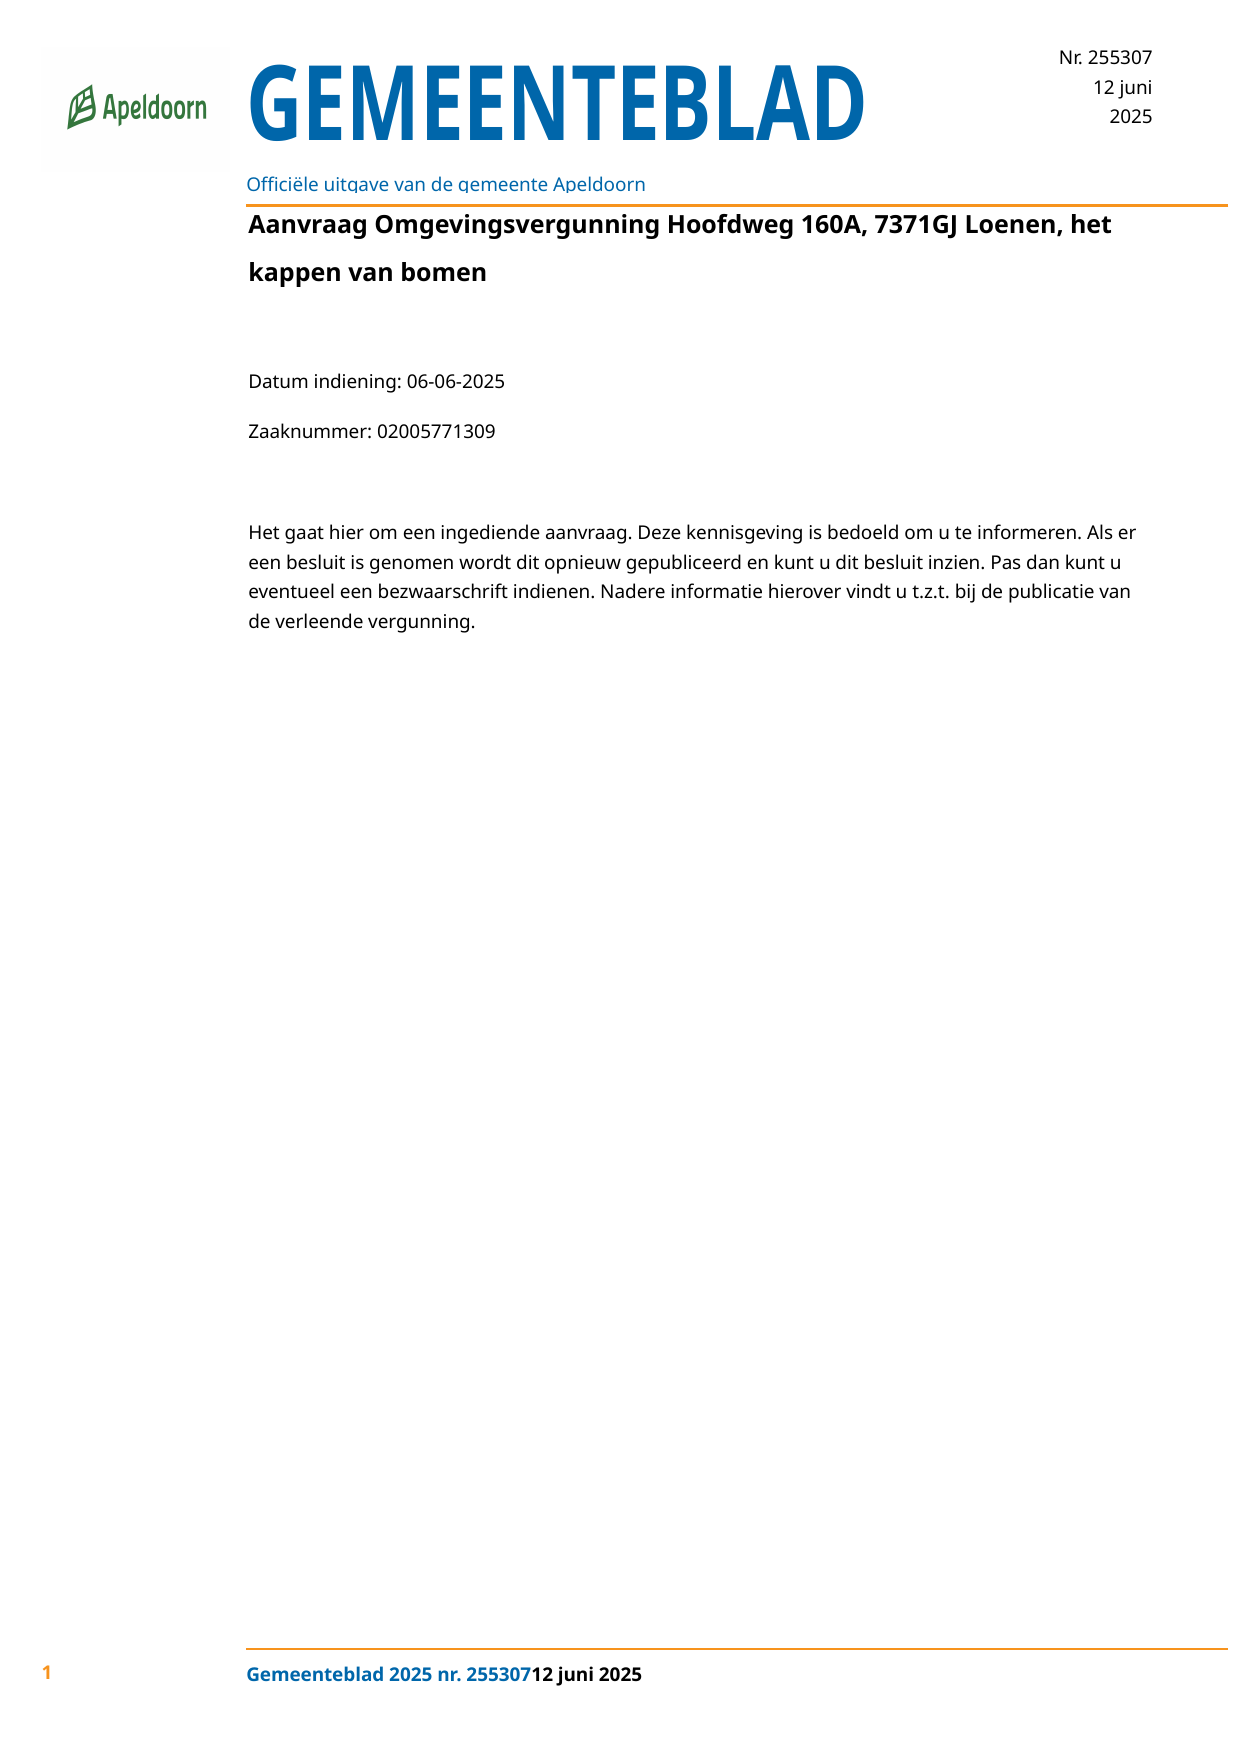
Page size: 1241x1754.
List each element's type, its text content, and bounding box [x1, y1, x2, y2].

text Zaaknummer: 02005771309 [248, 419, 1152, 444]
text Het gaat hier om een ingediende aanvraag. Deze kennisgeving is bedoeld om u te informeren. Als er een besluit is genomen wordt dit opnieuw gepubliceerd en kunt u dit besluit inzien. Pas dan kunt u eventueel een bezwaarschrift indienen. Nadere informatie hierover vindt u t.z.t. bij de publicatie van de verleende vergunning. [248, 519, 1152, 634]
text Datum indiening: 06-06-2025 [248, 368, 1152, 394]
picture [41, 47, 231, 172]
text Aanvraag Omgevingsvergunning Hoofdweg 160A, 7371GJ Loenen, het kappen van bomen [248, 207, 1152, 288]
